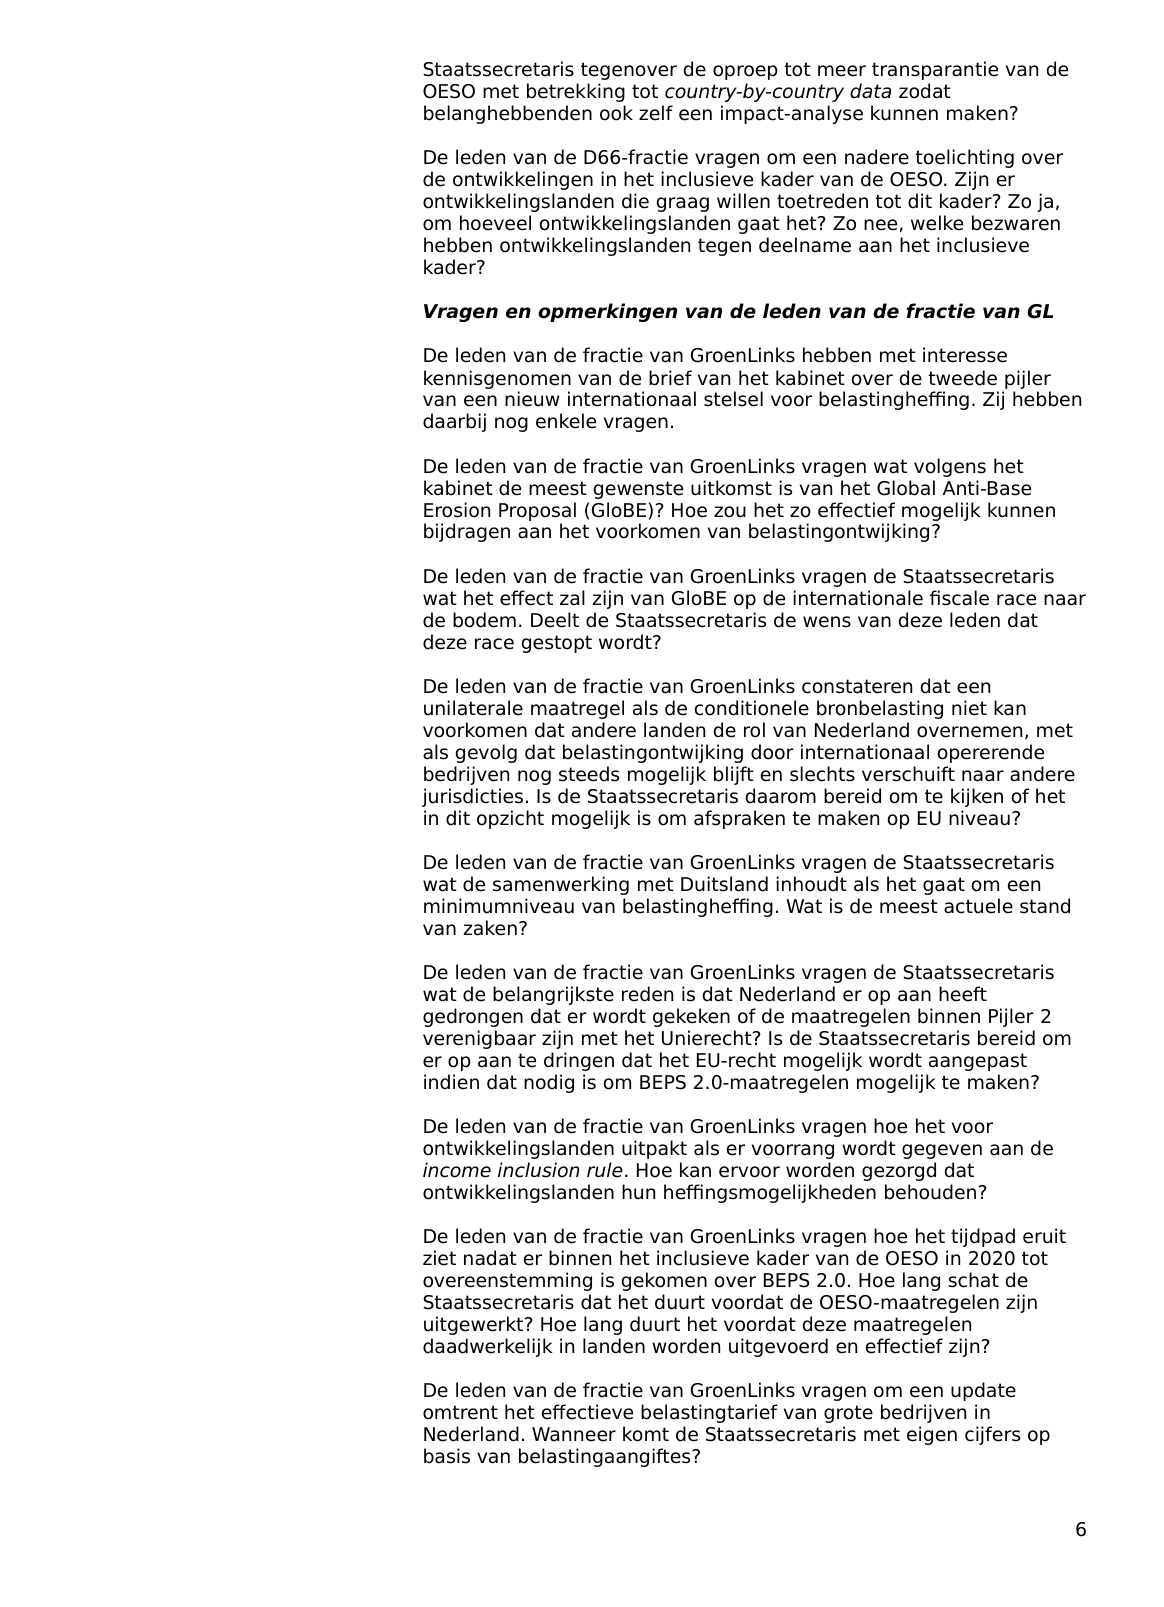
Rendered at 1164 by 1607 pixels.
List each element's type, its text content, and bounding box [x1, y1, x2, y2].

text De leden van de fractie van GroenLinks vragen hoe het voor ontwikkelingslanden uitpakt als er voorrang wordt gegeven aan de income inclusion rule. Hoe kan ervoor worden gezorgd dat ontwikkelingslanden hun heffingsmogelijkheden behouden? [422, 1116, 1087, 1204]
text De leden van de fractie van GroenLinks constateren dat een unilaterale maatregel als de conditionele bronbelasting niet kan voorkomen dat andere landen de rol van Nederland overnemen, met als gevolg dat belastingontwijking door internationaal opererende bedrijven nog steeds mogelijk blijft en slechts verschuift naar andere jurisdicties. Is de Staatssecretaris daarom bereid om te kijken of het in dit opzicht mogelijk is om afspraken te maken op EU niveau? [422, 676, 1087, 829]
text De leden van de fractie van GroenLinks vragen de Staatssecretaris wat de belangrijkste reden is dat Nederland er op aan heeft gedrongen dat er wordt gekeken of de maatregelen binnen Pijler 2 verenigbaar zijn met het Unierecht? Is de Staatssecretaris bereid om er op aan te dringen dat het EU-recht mogelijk wordt aangepast indien dat nodig is om BEPS 2.0-maatregelen mogelijk te maken? [422, 962, 1087, 1094]
text De leden van de fractie van GroenLinks vragen hoe het tijdpad eruit ziet nadat er binnen het inclusieve kader van de OESO in 2020 tot overeenstemming is gekomen over BEPS 2.0. Hoe lang schat de Staatssecretaris dat het duurt voordat de OESO-maatregelen zijn uitgewerkt? Hoe lang duurt het voordat deze maatregelen daadwerkelijk in landen worden uitgevoerd en effectief zijn? [422, 1226, 1087, 1358]
text De leden van de fractie van GroenLinks hebben met interesse kennisgenomen van de brief van het kabinet over de tweede pijler van een nieuw internationaal stelsel voor belastingheffing. Zij hebben daarbij nog enkele vragen. [422, 345, 1087, 433]
text De leden van de fractie van GroenLinks vragen om een update omtrent het effectieve belastingtarief van grote bedrijven in Nederland. Wanneer komt de Staatssecretaris met eigen cijfers op basis van belastingaangiftes? [422, 1380, 1087, 1468]
text De leden van de fractie van GroenLinks vragen de Staatssecretaris wat de samenwerking met Duitsland inhoudt als het gaat om een minimumniveau van belastingheffing. Wat is de meest actuele stand van zaken? [422, 852, 1087, 940]
text De leden van de D66-fractie vragen om een nadere toelichting over de ontwikkelingen in het inclusieve kader van de OESO. Zijn er ontwikkelingslanden die graag willen toetreden tot dit kader? Zo ja, om hoeveel ontwikkelingslanden gaat het? Zo nee, welke bezwaren hebben ontwikkelingslanden tegen deelname aan het inclusieve kader? [422, 147, 1087, 279]
text Staatssecretaris tegenover de oproep tot meer transparantie van de OESO met betrekking tot country-by-country data zodat belanghebbenden ook zelf een impact-analyse kunnen maken? [422, 59, 1087, 125]
text De leden van de fractie van GroenLinks vragen de Staatssecretaris wat het effect zal zijn van GloBE op de internationale fiscale race naar de bodem. Deelt de Staatssecretaris de wens van deze leden dat deze race gestopt wordt? [422, 566, 1087, 653]
text De leden van de fractie van GroenLinks vragen wat volgens het kabinet de meest gewenste uitkomst is van het Global Anti-Base Erosion Proposal (GloBE)? Hoe zou het zo effectief mogelijk kunnen bijdragen aan het voorkomen van belastingontwijking? [422, 456, 1087, 543]
subtitle Vragen en opmerkingen van de leden van de fractie van GL [422, 301, 1087, 323]
